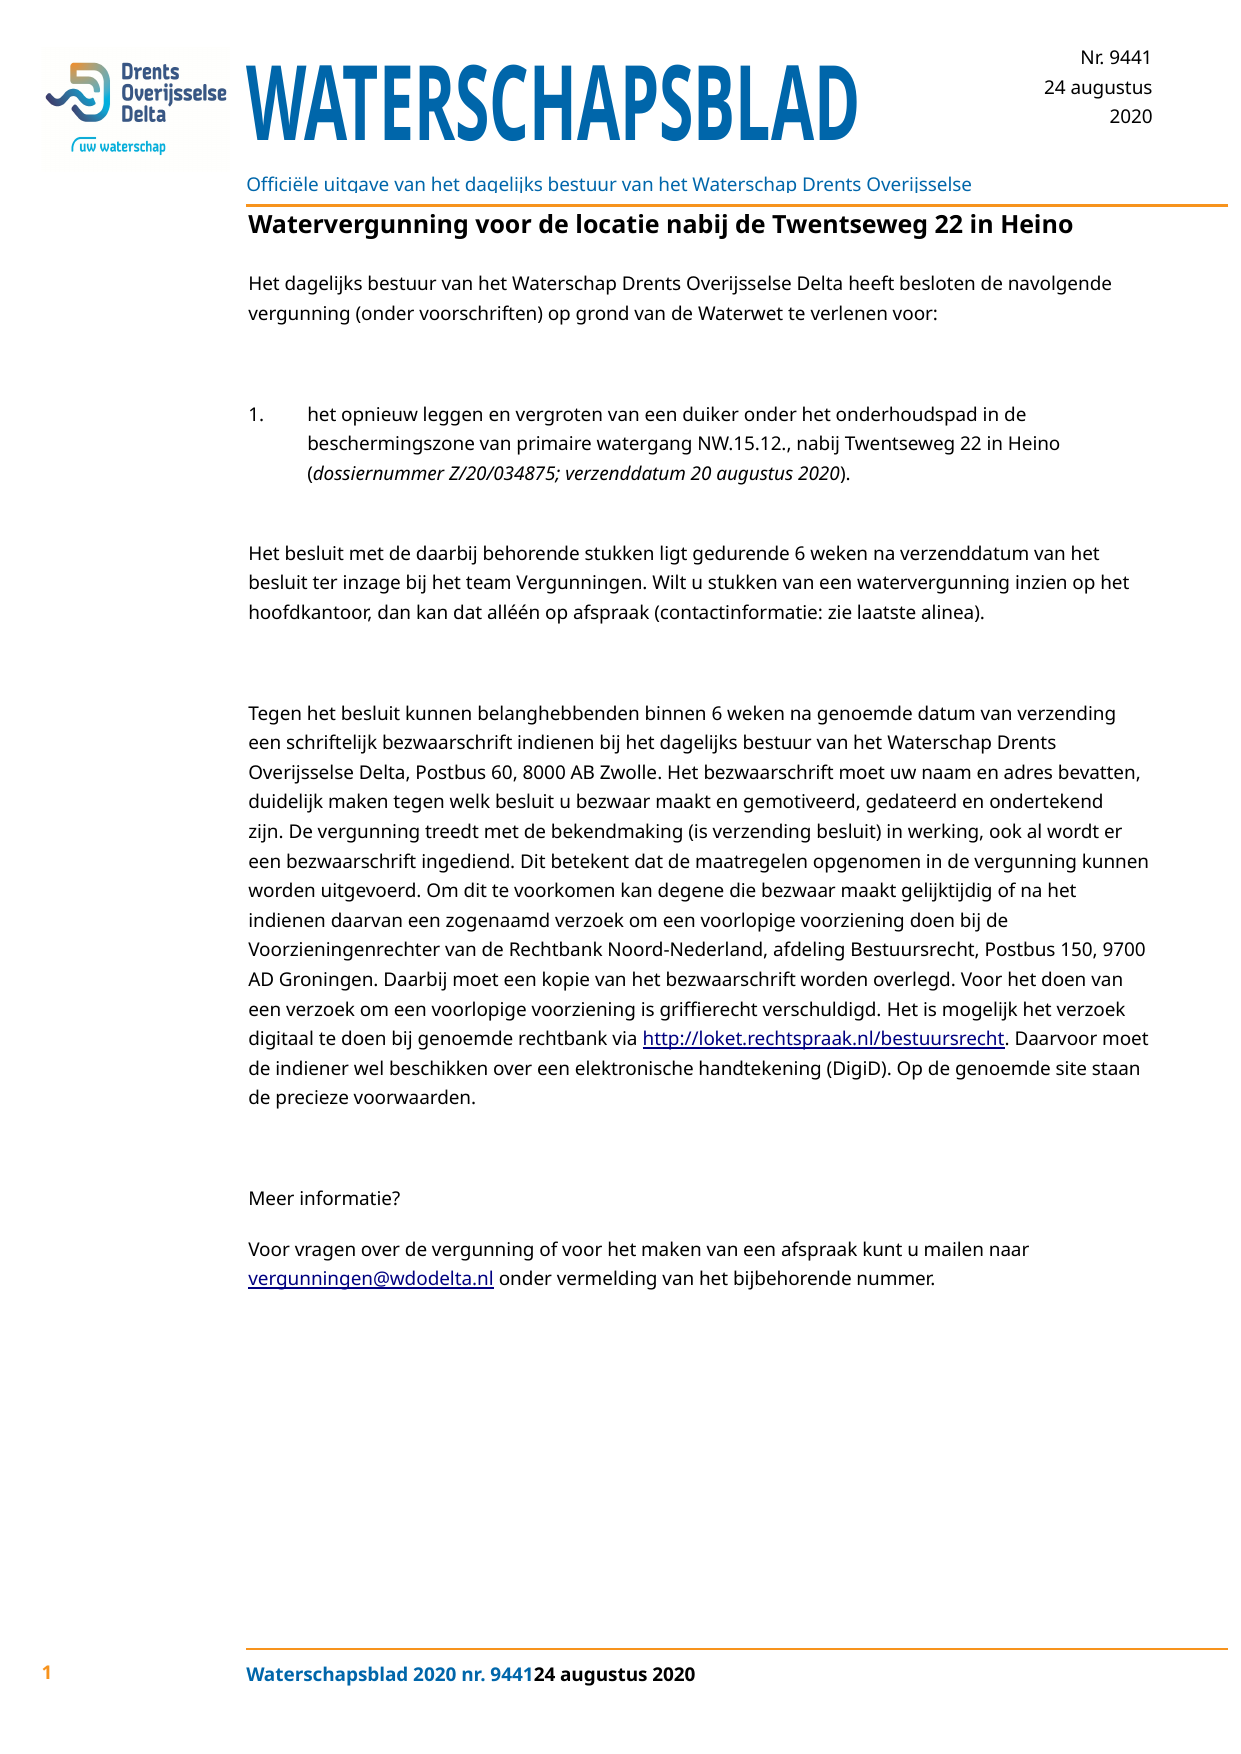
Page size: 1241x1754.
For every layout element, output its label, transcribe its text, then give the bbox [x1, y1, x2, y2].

text Watervergunning voor de locatie nabij de Twentseweg 22 in Heino [248, 207, 1152, 241]
text Het dagelijks bestuur van het Waterschap Drents Overijsselse Delta heeft besloten de navolgende vergunning (onder voorschriften) op grond van de Waterwet te verlenen voor: [248, 270, 1152, 326]
picture [41, 47, 231, 172]
text Tegen het besluit kunnen belanghebbenden binnen 6 weken na genoemde datum van verzending een schriftelijk bezwaarschrift indienen bij het dagelijks bestuur van het Waterschap Drents Overijsselse Delta, Postbus 60, 8000 AB Zwolle. Het bezwaarschrift moet uw naam en adres bevatten, duidelijk maken tegen welk besluit u bezwaar maakt en gemotiveerd, gedateerd en ondertekend zijn. De vergunning treedt met de bekendmaking (is verzending besluit) in werking, ook al wordt er een bezwaarschrift ingediend. Dit betekent dat de maatregelen opgenomen in de vergunning kunnen worden uitgevoerd. Om dit te voorkomen kan degene die bezwaar maakt gelijktijdig of na het indienen daarvan een zogenaamd verzoek om een voorlopige voorziening doen bij de Voorzieningenrechter van de Rechtbank Noord-Nederland, afdeling Bestuursrecht, Postbus 150, 9700 AD Groningen. Daarbij moet een kopie van het bezwaarschrift worden overlegd. Voor het doen van een verzoek om een voorlopige voorziening is griffierecht verschuldigd. Het is mogelijk het verzoek digitaal te doen bij genoemde rechtbank via http://loket.rechtspraak.nl/bestuursrecht. Daarvoor moet de indiener wel beschikken over een elektronische handtekening (DigiD). Op de genoemde site staan de precieze voorwaarden. [248, 700, 1152, 1110]
text Het besluit met de daarbij behorende stukken ligt gedurende 6 weken na verzenddatum van het besluit ter inzage bij het team Vergunningen. Wilt u stukken van een watervergunning inzien op het hoofdkantoor, dan kan dat alléén op afspraak (contactinformatie: zie laatste alinea). [248, 540, 1152, 625]
text Meer informatie? [248, 1185, 1152, 1211]
text Voor vragen over de vergunning of voor het maken van een afspraak kunt u mailen naar vergunningen@wdodelta.nl onder vermelding van het bijbehorende nummer. [248, 1236, 1152, 1291]
list het opnieuw leggen en vergroten van een duiker onder het onderhoudspad in de beschermingszone van primaire watergang NW.15.12., nabij Twentseweg 22 in Heino (dossiernummer Z/20/034875; verzenddatum 20 augustus 2020). [248, 401, 1152, 486]
